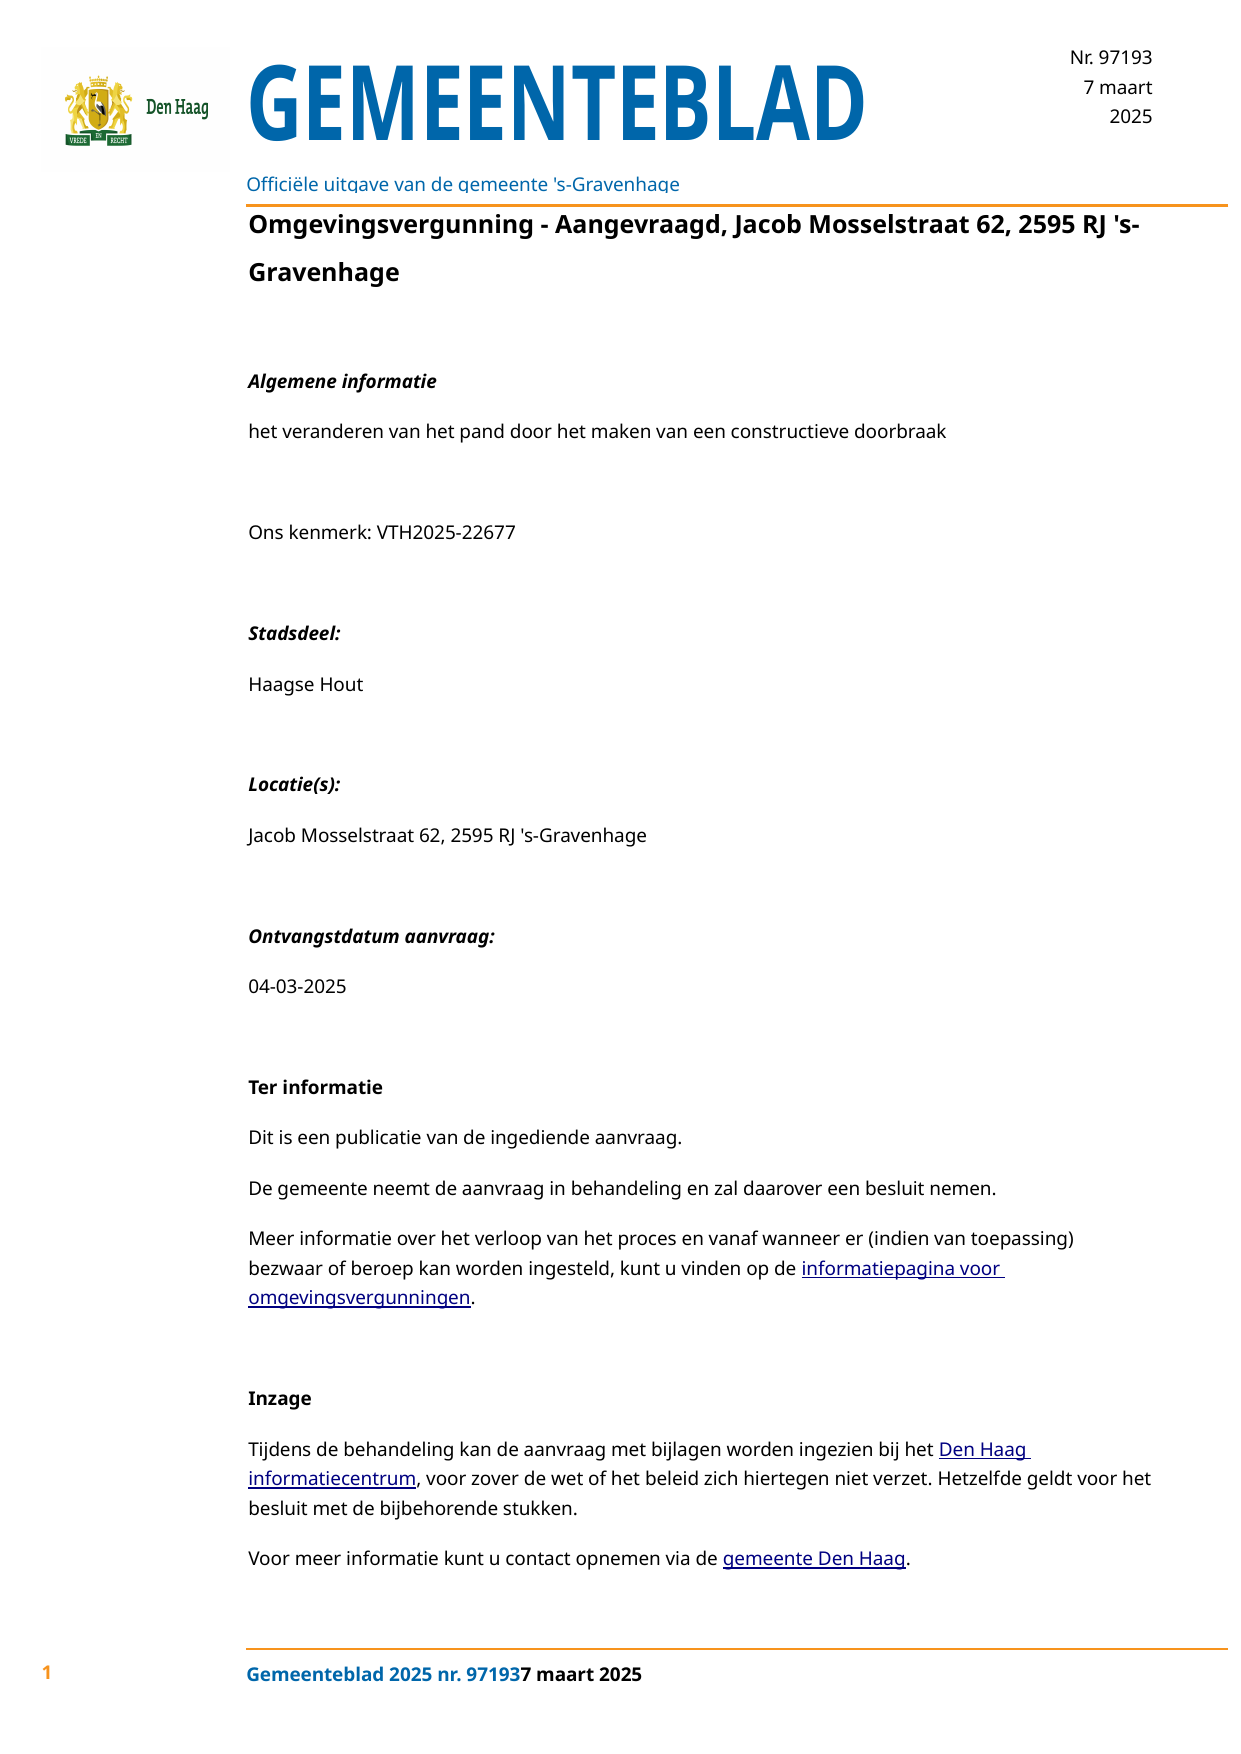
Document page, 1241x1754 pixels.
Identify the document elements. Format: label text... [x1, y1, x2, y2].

text Ontvangstdatum aanvraag: [248, 923, 1152, 949]
text Meer informatie over het verloop van het proces en vanaf wanneer er (indien van toepassing) bezwaar of beroep kan worden ingesteld, kunt u vinden op de informatiepagina voor omgevingsvergunningen. [248, 1225, 1152, 1310]
text Haagse Hout [248, 671, 1152, 697]
text het veranderen van het pand door het maken van een constructieve doorbraak [248, 419, 1152, 444]
text Inzage [248, 1385, 1152, 1411]
text Voor meer informatie kunt u contact opnemen via de gemeente Den Haag. [248, 1545, 1152, 1571]
text Ter informatie [248, 1074, 1152, 1100]
text Dit is een publicatie van de ingediende aanvraag. [248, 1124, 1152, 1150]
text 04-03-2025 [248, 973, 1152, 999]
text Ons kenmerk: VTH2025-22677 [248, 519, 1152, 545]
text Algemene informatie [248, 368, 1152, 394]
text Stadsdeel: [248, 620, 1152, 646]
picture [41, 47, 231, 172]
text Locatie(s): [248, 772, 1152, 797]
text Jacob Mosselstraat 62, 2595 RJ 's-Gravenhage [248, 822, 1152, 848]
text Tijdens de behandeling kan de aanvraag met bijlagen worden ingezien bij het Den Haag informatiecentrum, voor zover de wet of het beleid zich hiertegen niet verzet. Hetzelfde geldt voor het besluit met de bijbehorende stukken. [248, 1436, 1152, 1521]
text Omgevingsvergunning - Aangevraagd, Jacob Mosselstraat 62, 2595 RJ 's-Gravenhage [248, 207, 1152, 288]
text De gemeente neemt de aanvraag in behandeling en zal daarover een besluit nemen. [248, 1175, 1152, 1201]
